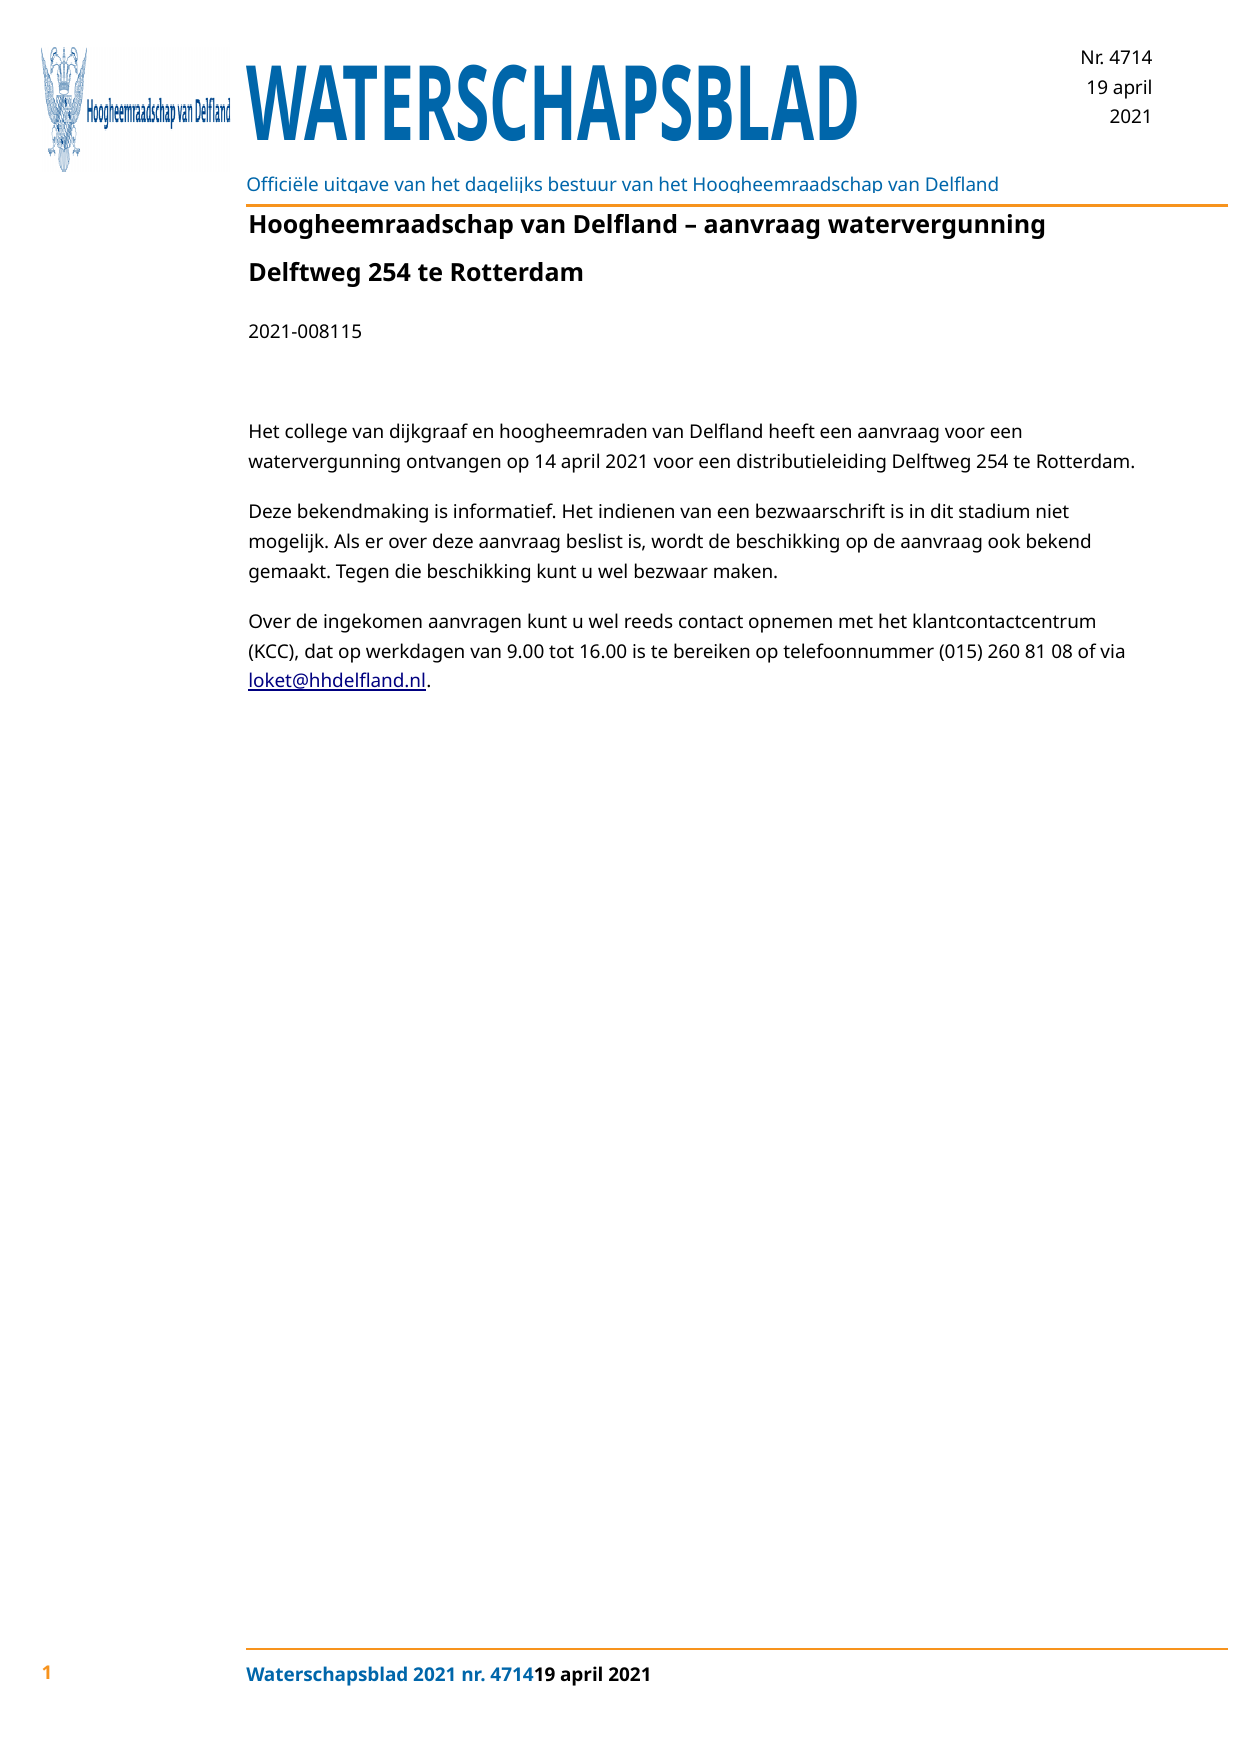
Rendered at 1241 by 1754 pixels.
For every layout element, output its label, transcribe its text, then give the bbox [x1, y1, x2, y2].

text Het college van dijkgraaf en hoogheemraden van Delfland heeft een aanvraag voor een watervergunning ontvangen op 14 april 2021 voor een distributieleiding Delftweg 254 te Rotterdam. [248, 419, 1152, 474]
text 2021-008115 [248, 318, 1152, 344]
text Hoogheemraadschap van Delfland – aanvraag watervergunning Delftweg 254 te Rotterdam [248, 207, 1152, 288]
text Over de ingekomen aanvragen kunt u wel reeds contact opnemen met het klantcontactcentrum (KCC), dat op werkdagen van 9.00 tot 16.00 is te bereiken op telefoonnummer (015) 260 81 08 of via loket@hhdelfland.nl. [248, 608, 1152, 693]
text Deze bekendmaking is informatief. Het indienen van een bezwaarschrift is in dit stadium niet mogelijk. Als er over deze aanvraag beslist is, wordt de beschikking op de aanvraag ook bekend gemaakt. Tegen die beschikking kunt u wel bezwaar maken. [248, 499, 1152, 584]
picture [41, 47, 231, 172]
